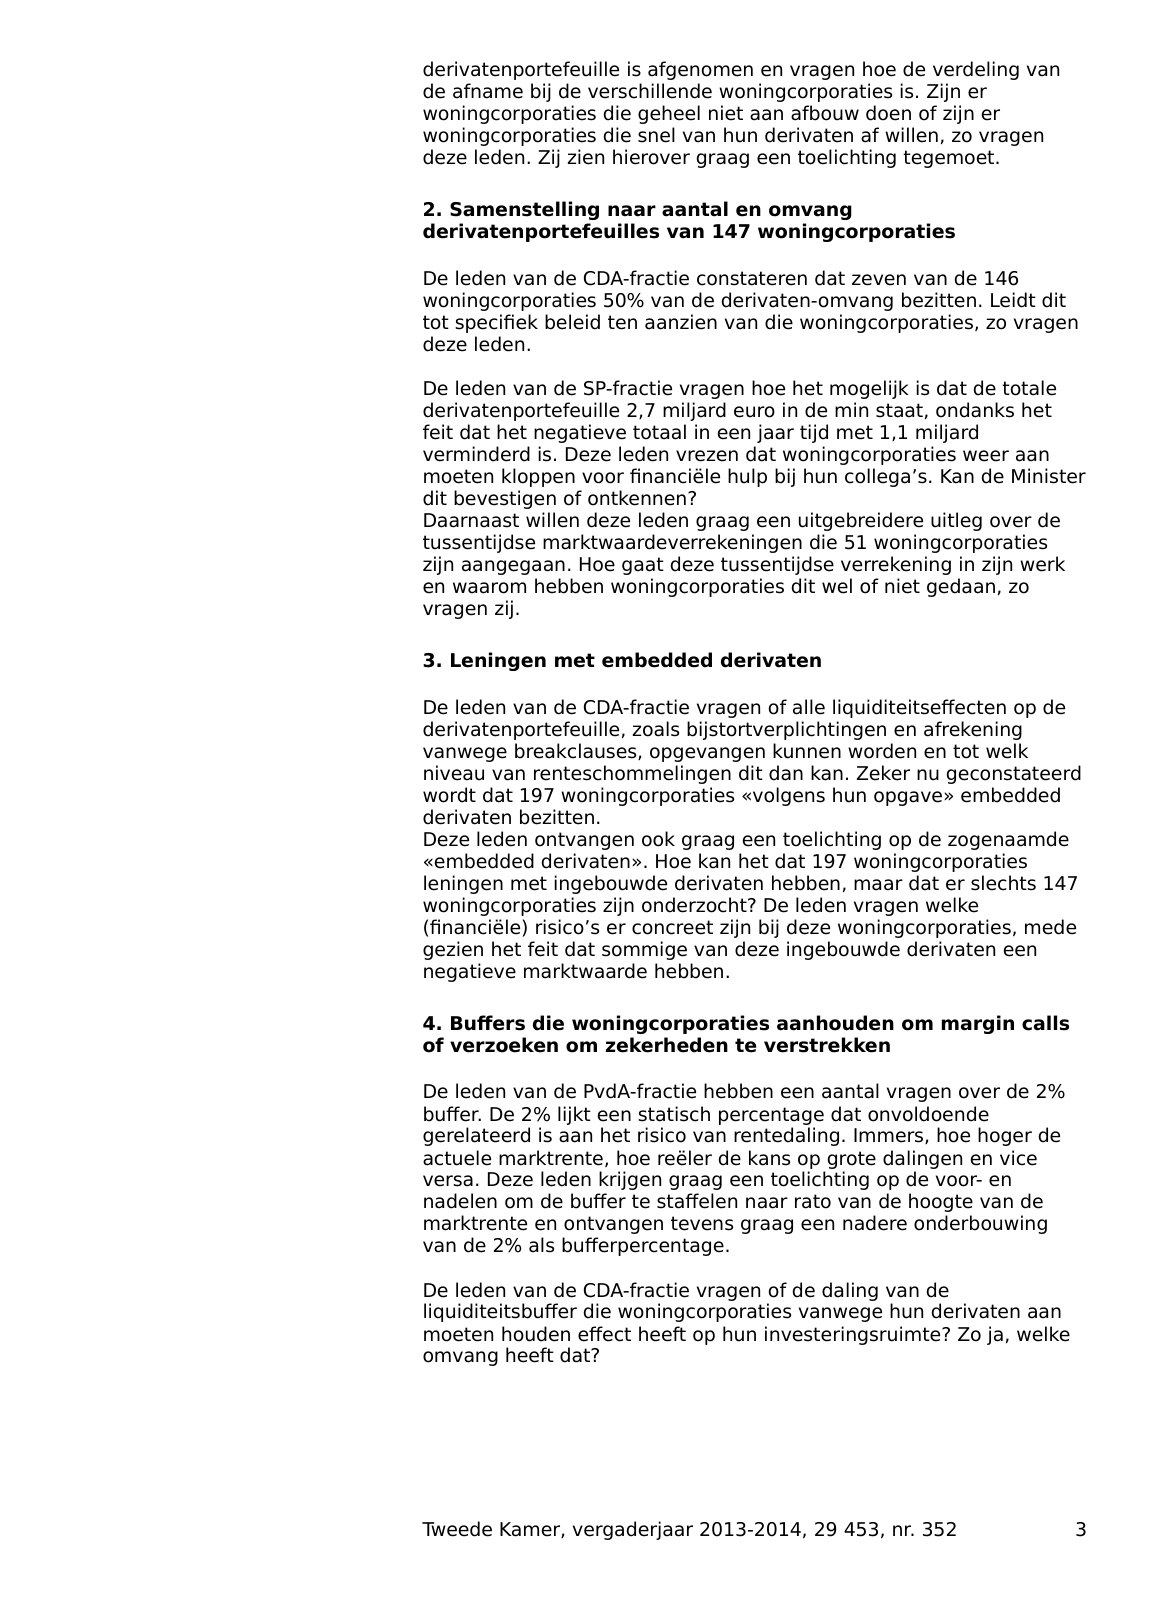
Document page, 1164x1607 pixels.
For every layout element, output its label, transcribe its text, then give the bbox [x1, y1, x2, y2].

text De leden van de CDA-fractie constateren dat zeven van de 146 woningcorporaties 50% van de derivaten-omvang bezitten. Leidt dit tot specifiek beleid ten aanzien van die woningcorporaties, zo vragen deze leden. [422, 268, 1087, 356]
subtitle 4. Buffers die woningcorporaties aanhouden om margin calls of verzoeken om zekerheden te verstrekken [422, 1012, 1087, 1056]
text De leden van de SP-fractie vragen hoe het mogelijk is dat de totale derivatenportefeuille 2,7 miljard euro in de min staat, ondanks het feit dat het negatieve totaal in een jaar tijd met 1,1 miljard verminderd is. Deze leden vrezen dat woningcorporaties weer aan moeten kloppen voor financiële hulp bij hun collega’s. Kan de Minister dit bevestigen of ontkennen? [422, 378, 1087, 510]
text De leden van de PvdA-fractie hebben een aantal vragen over de 2% buffer. De 2% lijkt een statisch percentage dat onvoldoende gerelateerd is aan het risico van rentedaling. Immers, hoe hoger de actuele marktrente, hoe reëler de kans op grote dalingen en vice versa. Deze leden krijgen graag een toelichting op de voor- en nadelen om de buffer te staffelen naar rato van de hoogte van de marktrente en ontvangen tevens graag een nadere onderbouwing van de 2% als bufferpercentage. [422, 1081, 1087, 1257]
text Daarnaast willen deze leden graag een uitgebreidere uitleg over de tussentijdse marktwaardeverrekeningen die 51 woningcorporaties zijn aangegaan. Hoe gaat deze tussentijdse verrekening in zijn werk en waarom hebben woningcorporaties dit wel of niet gedaan, zo vragen zij. [422, 510, 1087, 620]
text Deze leden ontvangen ook graag een toelichting op de zogenaamde «embedded derivaten». Hoe kan het dat 197 woningcorporaties leningen met ingebouwde derivaten hebben, maar dat er slechts 147 woningcorporaties zijn onderzocht? De leden vragen welke (financiële) risico’s er concreet zijn bij deze woningcorporaties, mede gezien het feit dat sommige van deze ingebouwde derivaten een negatieve marktwaarde hebben. [422, 829, 1087, 982]
text De leden van de CDA-fractie vragen of de daling van de liquiditeitsbuffer die woningcorporaties vanwege hun derivaten aan moeten houden effect heeft op hun investeringsruimte? Zo ja, welke omvang heeft dat? [422, 1279, 1087, 1367]
subtitle 2. Samenstelling naar aantal en omvang derivatenportefeuilles van 147 woningcorporaties [422, 199, 1087, 243]
text De leden van de CDA-fractie vragen of alle liquiditeitseffecten op de derivatenportefeuille, zoals bijstortverplichtingen en afrekening vanwege breakclauses, opgevangen kunnen worden en tot welk niveau van renteschommelingen dit dan kan. Zeker nu geconstateerd wordt dat 197 woningcorporaties «volgens hun opgave» embedded derivaten bezitten. [422, 697, 1087, 829]
subtitle 3. Leningen met embedded derivaten [422, 650, 1087, 672]
text derivatenportefeuille is afgenomen en vragen hoe de verdeling van de afname bij de verschillende woningcorporaties is. Zijn er woningcorporaties die geheel niet aan afbouw doen of zijn er woningcorporaties die snel van hun derivaten af willen, zo vragen deze leden. Zij zien hierover graag een toelichting tegemoet. [422, 59, 1087, 169]
